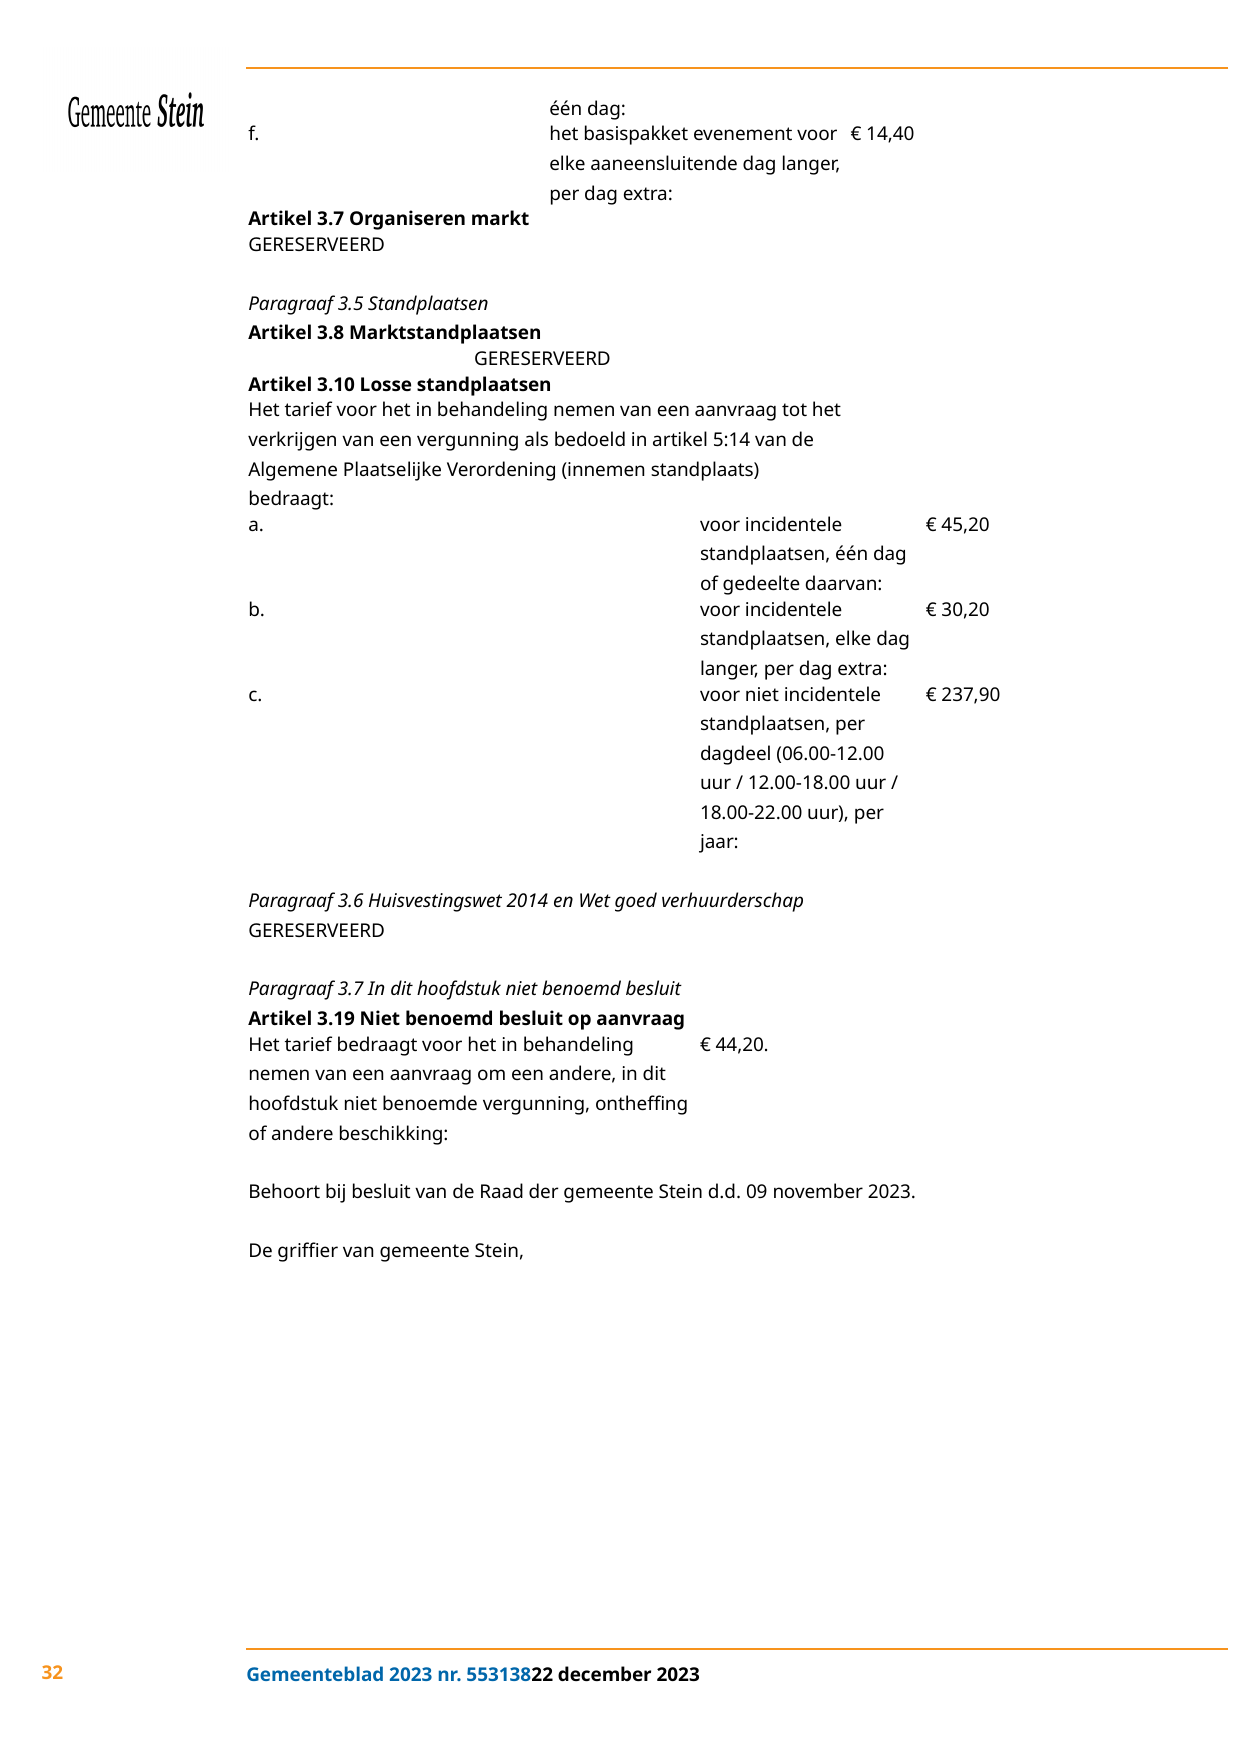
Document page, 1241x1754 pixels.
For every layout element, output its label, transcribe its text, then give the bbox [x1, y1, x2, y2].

table_cell € 237,90 [926, 681, 1152, 854]
table_cell [926, 397, 1152, 511]
table_cell c. [248, 681, 700, 854]
table_cell f. [248, 121, 549, 205]
picture [41, 47, 231, 172]
table_cell [850, 95, 1152, 121]
table_cell Het tarief voor het in behandeling nemen van een aanvraag tot het verkrijgen van een vergunning als bedoeld in artikel 5:14 van de Algemene Plaatselijke Verordening (innemen standplaats) bedraagt: [248, 397, 926, 511]
table_cell € 14,40 [850, 121, 1152, 205]
table_cell b. [248, 596, 700, 681]
table_cell [850, 231, 1152, 257]
table_cell [926, 371, 1152, 397]
table_cell Artikel 3.7 Organiseren markt [248, 205, 850, 231]
table_cell GERESERVEERD [248, 231, 850, 257]
text Paragraaf 3.7 In dit hoofdstuk niet benoemd besluit [248, 976, 1152, 1001]
table_header GERESERVEERD [248, 917, 700, 943]
table_header Artikel 3.8 Marktstandplaatsen [248, 319, 926, 345]
table_cell € 30,20 [926, 596, 1152, 681]
text Paragraaf 3.5 Standplaatsen [248, 290, 1152, 315]
table_cell Het tarief bedraagt voor het in behandeling nemen van een aanvraag om een andere, in dit hoofdstuk niet benoemde vergunning, ontheffing of andere beschikking: [248, 1031, 700, 1145]
table_cell één dag: [549, 95, 850, 121]
table_header [700, 917, 1152, 943]
table_cell het basispakket evenement voor elke aaneensluitende dag langer, per dag extra: [549, 121, 850, 205]
table_header Artikel 3.19 Niet benoemd besluit op aanvraag [248, 1005, 700, 1031]
table_cell voor incidentele standplaatsen, één dag of gedeelte daarvan: [700, 511, 926, 596]
table_cell voor niet incidentele standplaatsen, per dagdeel (06.00-12.00 uur / 12.00-18.00 uur / 18.00-22.00 uur), per jaar: [700, 681, 926, 854]
table_cell GERESERVEERD [474, 345, 926, 371]
table_cell [248, 345, 474, 371]
table_header [926, 319, 1152, 345]
table_cell [248, 95, 549, 121]
table_cell € 45,20 [926, 511, 1152, 596]
text Behoort bij besluit van de Raad der gemeente Stein d.d. 09 november 2023. [248, 1178, 1152, 1204]
table_header [700, 1005, 1152, 1031]
text Paragraaf 3.6 Huisvestingswet 2014 en Wet goed verhuurderschap [248, 887, 1152, 913]
text De griffier van gemeente Stein, [248, 1237, 1152, 1263]
table_cell Artikel 3.10 Losse standplaatsen [248, 371, 926, 397]
table_cell a. [248, 511, 700, 596]
table_cell [926, 345, 1152, 371]
table_cell [850, 205, 1152, 231]
table_cell voor incidentele standplaatsen, elke dag langer, per dag extra: [700, 596, 926, 681]
table_cell € 44,20. [700, 1031, 1152, 1145]
